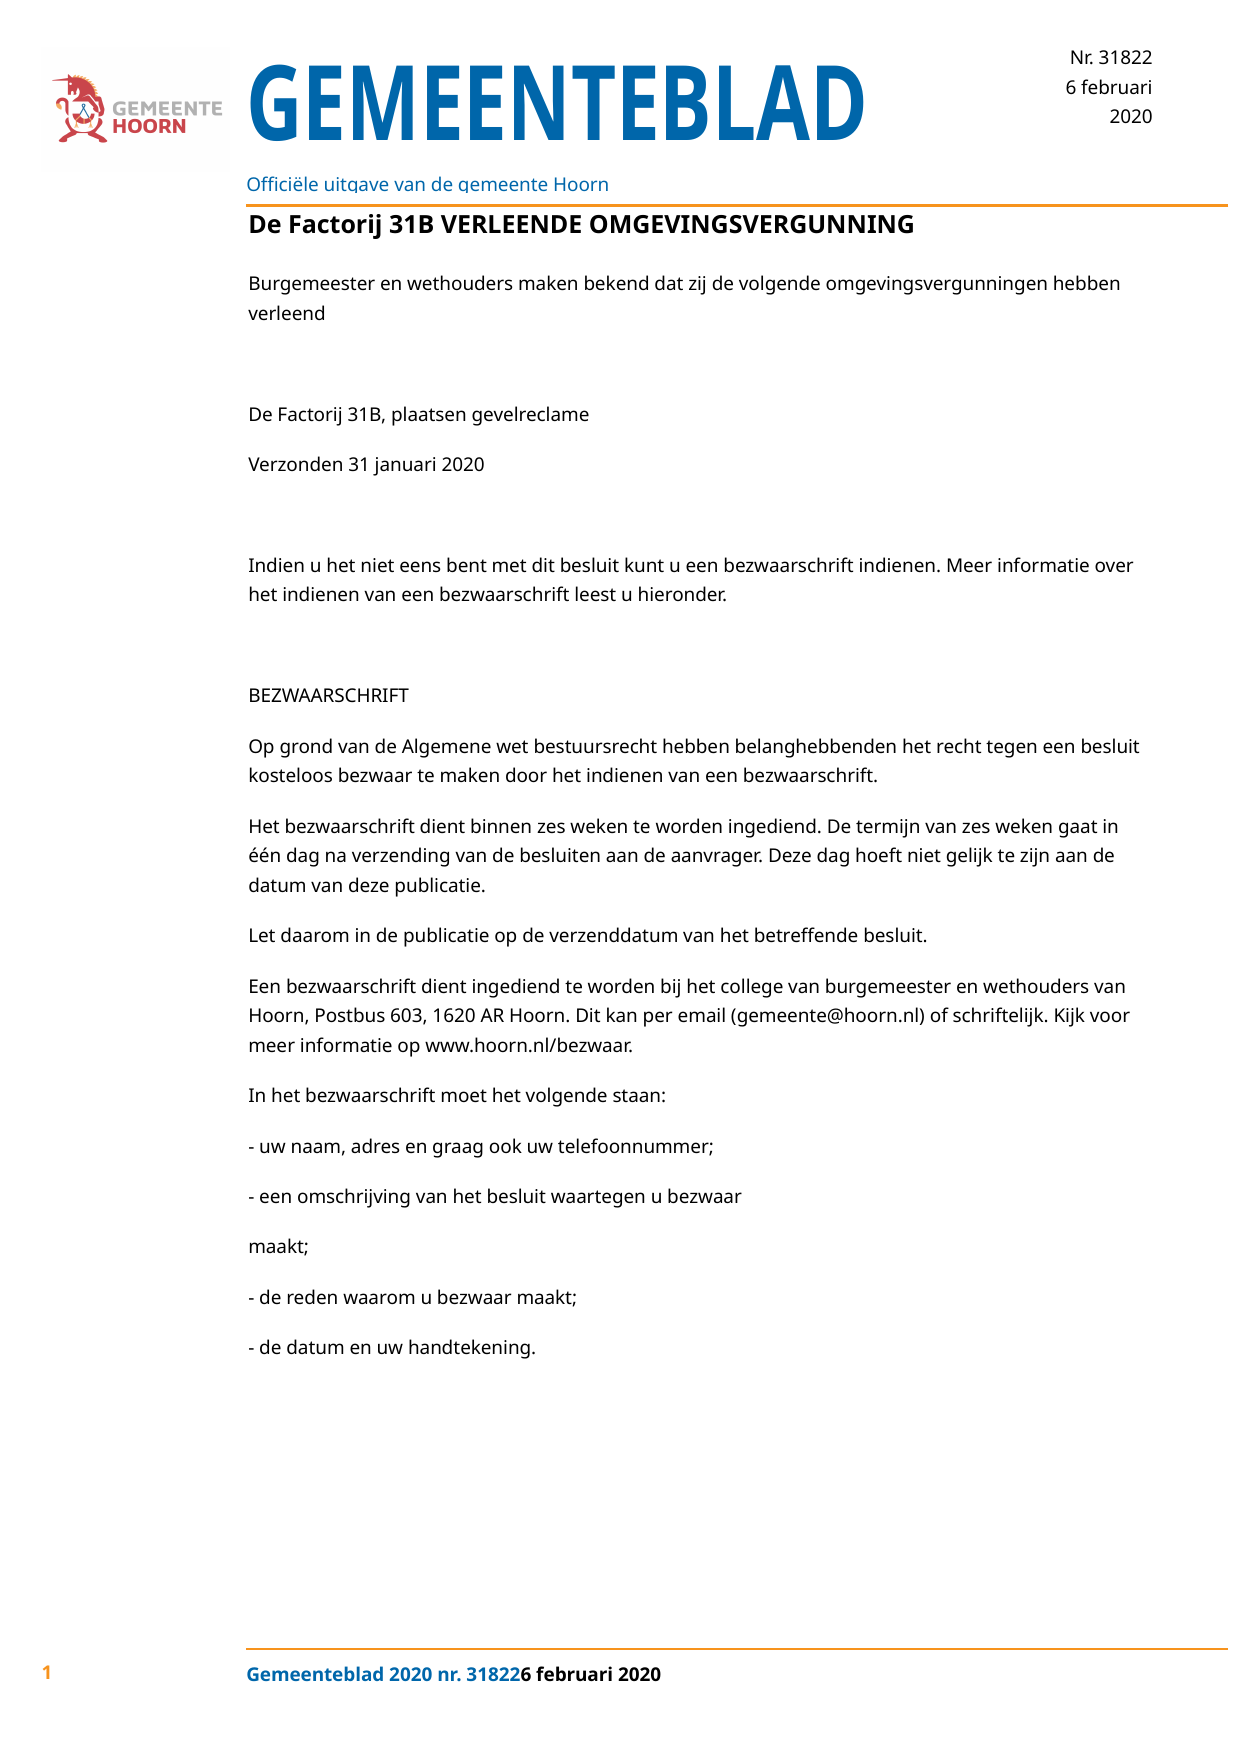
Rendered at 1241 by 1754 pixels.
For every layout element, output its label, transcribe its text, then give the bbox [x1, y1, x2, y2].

text - uw naam, adres en graag ook uw telefoonnummer; [248, 1133, 1152, 1158]
text BEZWAARSCHRIFT [248, 682, 1152, 708]
text De Factorij 31B, plaatsen gevelreclame [248, 401, 1152, 426]
text - de datum en uw handtekening. [248, 1334, 1152, 1360]
text Indien u het niet eens bent met dit besluit kunt u een bezwaarschrift indienen. Meer informatie over het indienen van een bezwaarschrift leest u hieronder. [248, 552, 1152, 607]
text Op grond van de Algemene wet bestuursrecht hebben belanghebbenden het recht tegen een besluit kosteloos bezwaar te maken door het indienen van een bezwaarschrift. [248, 733, 1152, 788]
text Een bezwaarschrift dient ingediend te worden bij het college van burgemeester en wethouders van Hoorn, Postbus 603, 1620 AR Hoorn. Dit kan per email (gemeente@hoorn.nl) of schriftelijk. Kijk voor meer informatie op www.hoorn.nl/bezwaar. [248, 973, 1152, 1058]
text Burgemeester en wethouders maken bekend dat zij de volgende omgevingsvergunningen hebben verleend [248, 270, 1152, 326]
text maakt; [248, 1234, 1152, 1259]
text In het bezwaarschrift moet het volgende staan: [248, 1082, 1152, 1108]
text De Factorij 31B VERLEENDE OMGEVINGSVERGUNNING [248, 207, 1152, 241]
text Let daarom in de publicatie op de verzenddatum van het betreffende besluit. [248, 922, 1152, 948]
text Verzonden 31 januari 2020 [248, 451, 1152, 477]
text - de reden waarom u bezwaar maakt; [248, 1284, 1152, 1310]
text Het bezwaarschrift dient binnen zes weken te worden ingediend. De termijn van zes weken gaat in één dag na verzending van de besluiten aan de aanvrager. Deze dag hoeft niet gelijk te zijn aan de datum van deze publicatie. [248, 813, 1152, 898]
picture [41, 47, 231, 172]
text - een omschrijving van het besluit waartegen u bezwaar [248, 1183, 1152, 1209]
